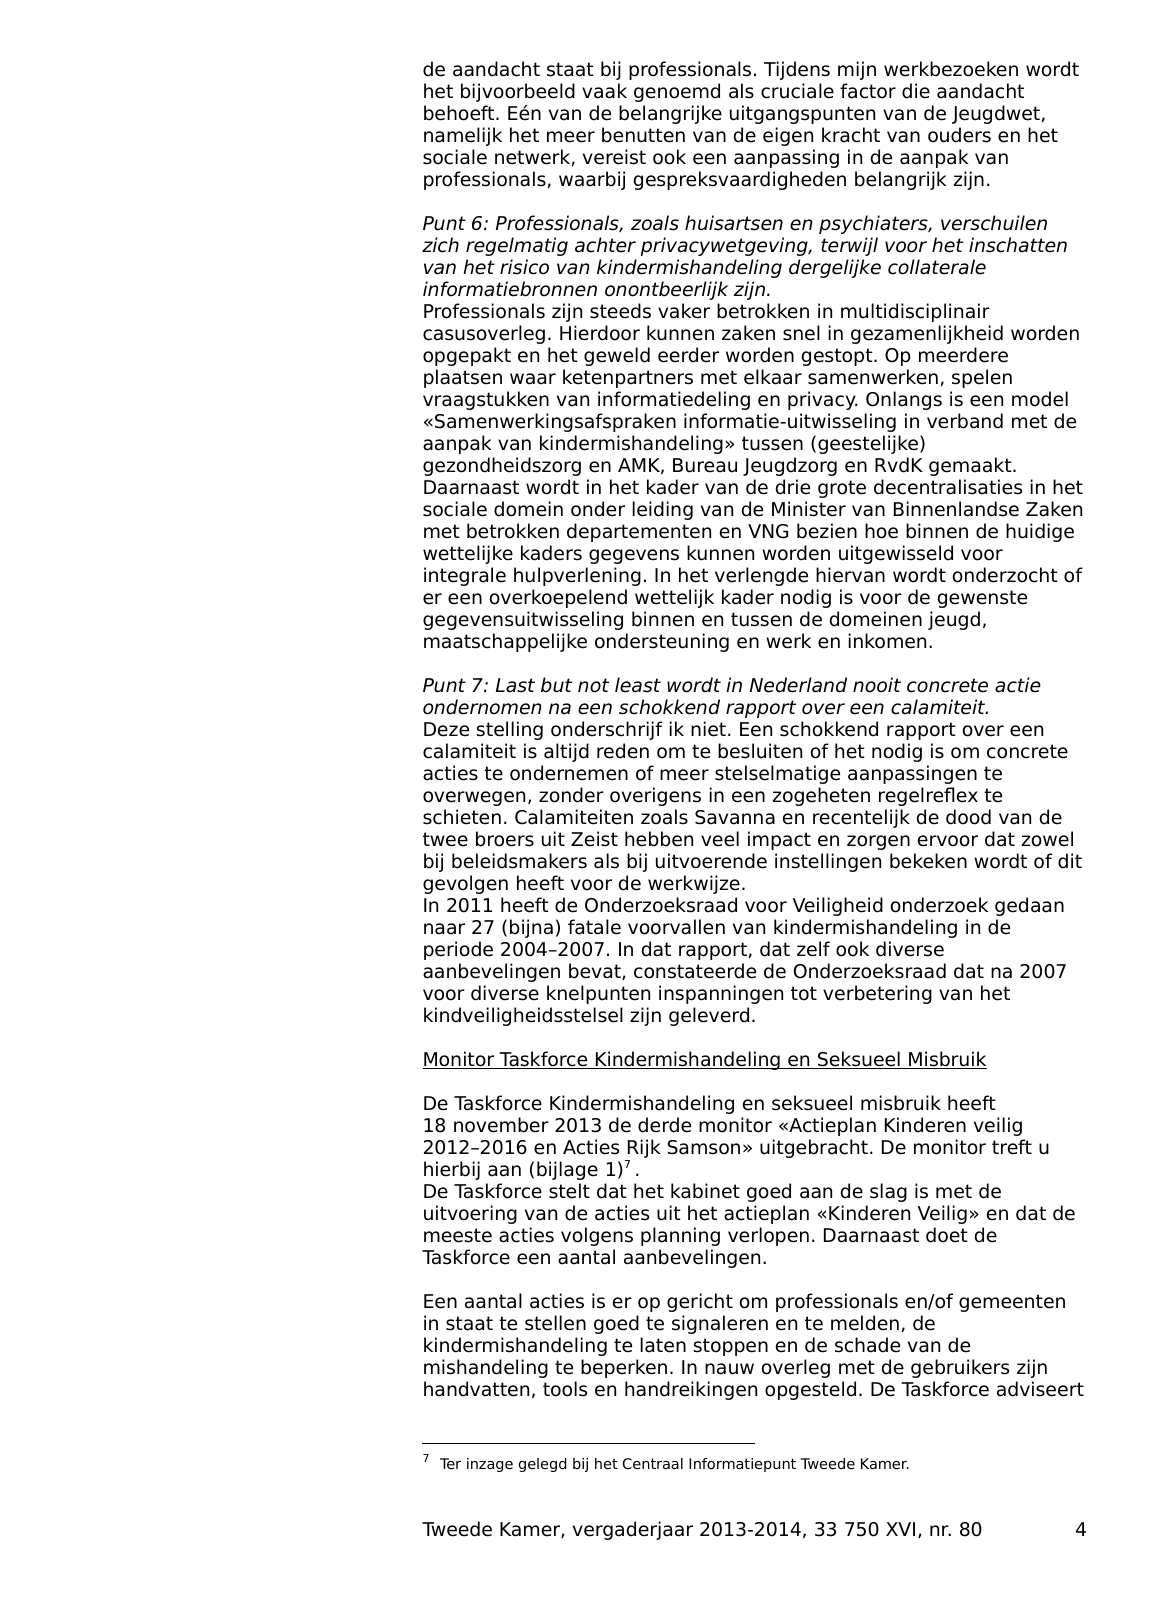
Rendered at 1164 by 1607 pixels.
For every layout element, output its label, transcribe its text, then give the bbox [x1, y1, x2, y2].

text In 2011 heeft de Onderzoeksraad voor Veiligheid onderzoek gedaan naar 27 (bijna) fatale voorvallen van kindermishandeling in de periode 2004–2007. In dat rapport, dat zelf ook diverse aanbevelingen bevat, constateerde de Onderzoeksraad dat na 2007 voor diverse knelpunten inspanningen tot verbetering van het kindveiligheidsstelsel zijn geleverd. [422, 895, 1087, 1027]
text Punt 6: Professionals, zoals huisartsen en psychiaters, verschuilen zich regelmatig achter privacywetgeving, terwijl voor het inschatten van het risico van kindermishandeling dergelijke collaterale informatiebronnen onontbeerlijk zijn. [422, 213, 1087, 301]
text Een aantal acties is er op gericht om professionals en/of gemeenten in staat te stellen goed te signaleren en te melden, de kindermishandeling te laten stoppen en de schade van de mishandeling te beperken. In nauw overleg met de gebruikers zijn handvatten, tools en handreikingen opgesteld. De Taskforce adviseert [422, 1291, 1087, 1401]
text Daarnaast wordt in het kader van de drie grote decentralisaties in het sociale domein onder leiding van de Minister van Binnenlandse Zaken met betrokken departementen en VNG bezien hoe binnen de huidige wettelijke kaders gegevens kunnen worden uitgewisseld voor integrale hulpverlening. In het verlengde hiervan wordt onderzocht of er een overkoepelend wettelijk kader nodig is voor de gewenste gegevensuitwisseling binnen en tussen de domeinen jeugd, maatschappelijke ondersteuning en werk en inkomen. [422, 477, 1087, 653]
text Ter inzage gelegd bij het Centraal Informatiepunt Tweede Kamer. [422, 1452, 1087, 1474]
text De Taskforce Kindermishandeling en seksueel misbruik heeft 18 november 2013 de derde monitor «Actieplan Kinderen veilig 2012–2016 en Acties Rijk Samson» uitgebracht. De monitor treft u hierbij aan (bijlage 1). [422, 1093, 1087, 1181]
text Deze stelling onderschrijf ik niet. Een schokkend rapport over een calamiteit is altijd reden om te besluiten of het nodig is om concrete acties te ondernemen of meer stelselmatige aanpassingen te overwegen, zonder overigens in een zogeheten regelreflex te schieten. Calamiteiten zoals Savanna en recentelijk de dood van de twee broers uit Zeist hebben veel impact en zorgen ervoor dat zowel bij beleidsmakers als bij uitvoerende instellingen bekeken wordt of dit gevolgen heeft voor de werkwijze. [422, 719, 1087, 895]
text Punt 7: Last but not least wordt in Nederland nooit concrete actie ondernomen na een schokkend rapport over een calamiteit. [422, 675, 1087, 719]
text Professionals zijn steeds vaker betrokken in multidisciplinair casusoverleg. Hierdoor kunnen zaken snel in gezamenlijkheid worden opgepakt en het geweld eerder worden gestopt. Op meerdere plaatsen waar ketenpartners met elkaar samenwerken, spelen vraagstukken van informatiedeling en privacy. Onlangs is een model «Samenwerkingsafspraken informatie-uitwisseling in verband met de aanpak van kindermishandeling» tussen (geestelijke) gezondheidszorg en AMK, Bureau Jeugdzorg en RvdK gemaakt. [422, 301, 1087, 477]
text De Taskforce stelt dat het kabinet goed aan de slag is met de uitvoering van de acties uit het actieplan «Kinderen Veilig» en dat de meeste acties volgens planning verlopen. Daarnaast doet de Taskforce een aantal aanbevelingen. [422, 1181, 1087, 1269]
subtitle Monitor Taskforce Kindermishandeling en Seksueel Misbruik [422, 1049, 1087, 1071]
text de aandacht staat bij professionals. Tijdens mijn werkbezoeken wordt het bijvoorbeeld vaak genoemd als cruciale factor die aandacht behoeft. Eén van de belangrijke uitgangspunten van de Jeugdwet, namelijk het meer benutten van de eigen kracht van ouders en het sociale netwerk, vereist ook een aanpassing in de aanpak van professionals, waarbij gespreksvaardigheden belangrijk zijn. [422, 59, 1087, 191]
